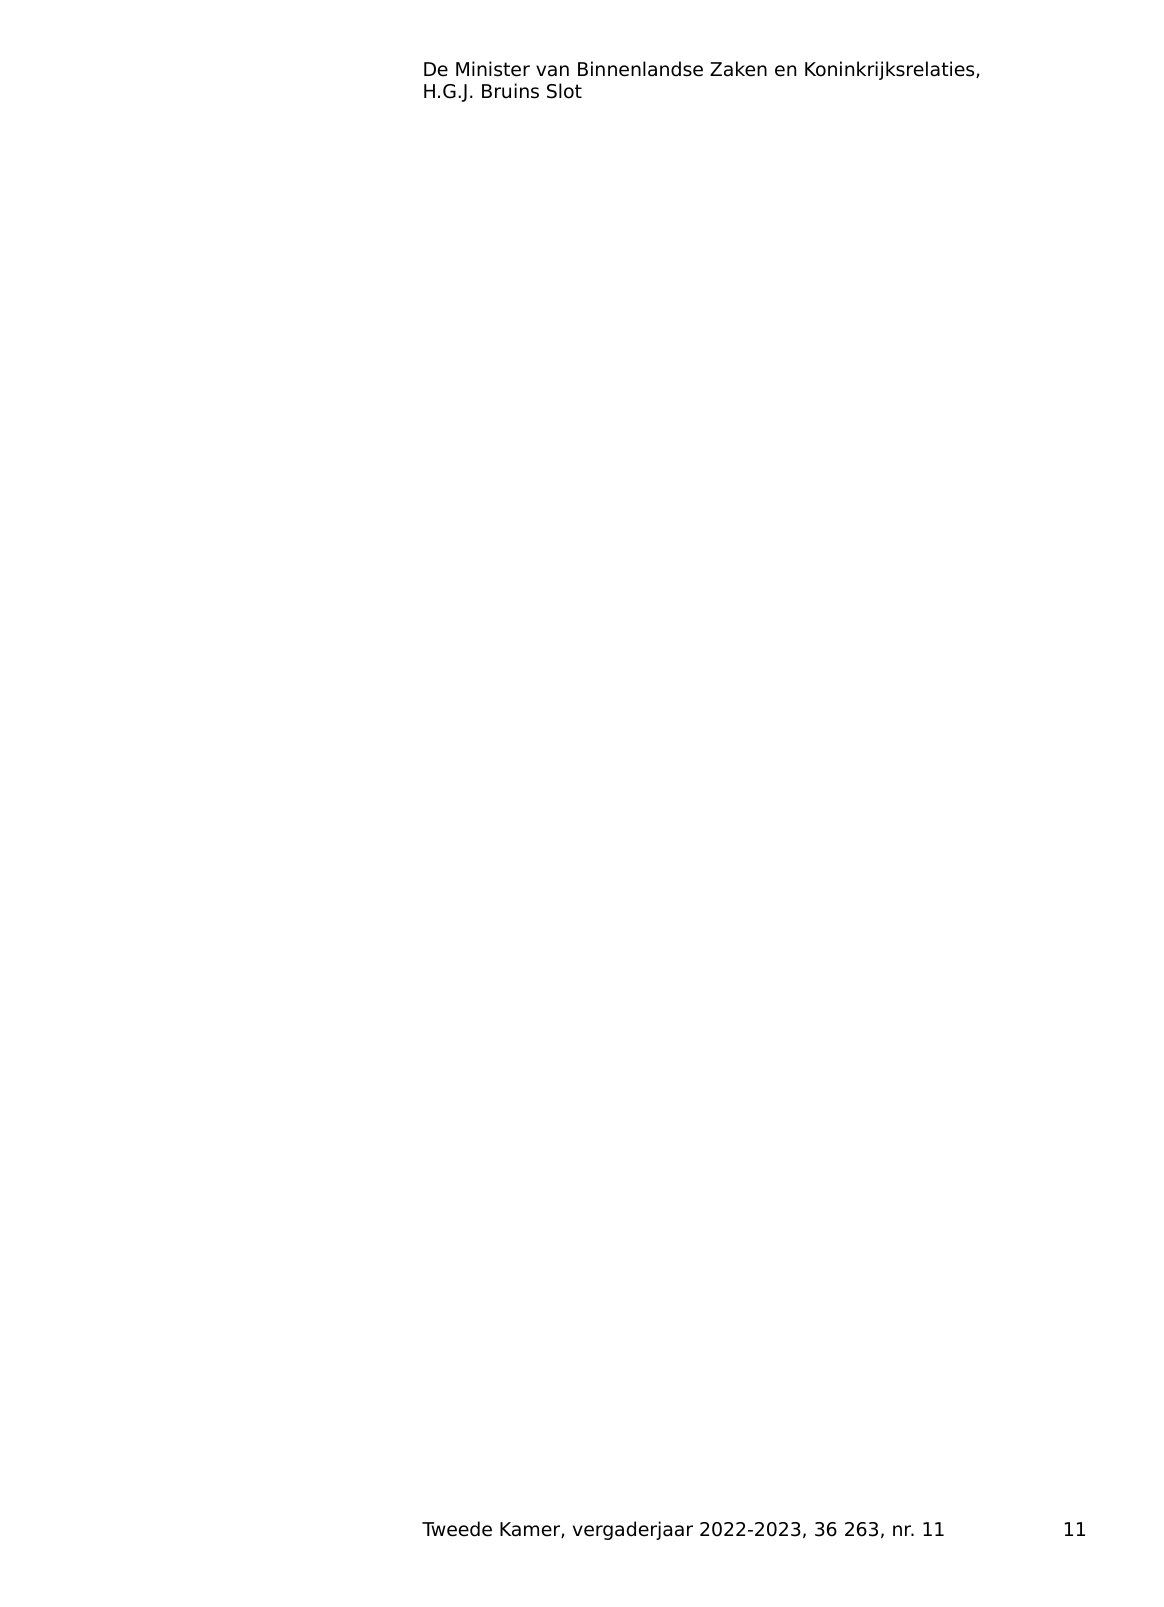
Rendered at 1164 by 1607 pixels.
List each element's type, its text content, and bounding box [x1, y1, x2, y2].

text De Minister van Binnenlandse Zaken en Koninkrijksrelaties, H.G.J. Bruins Slot [422, 59, 1087, 103]
